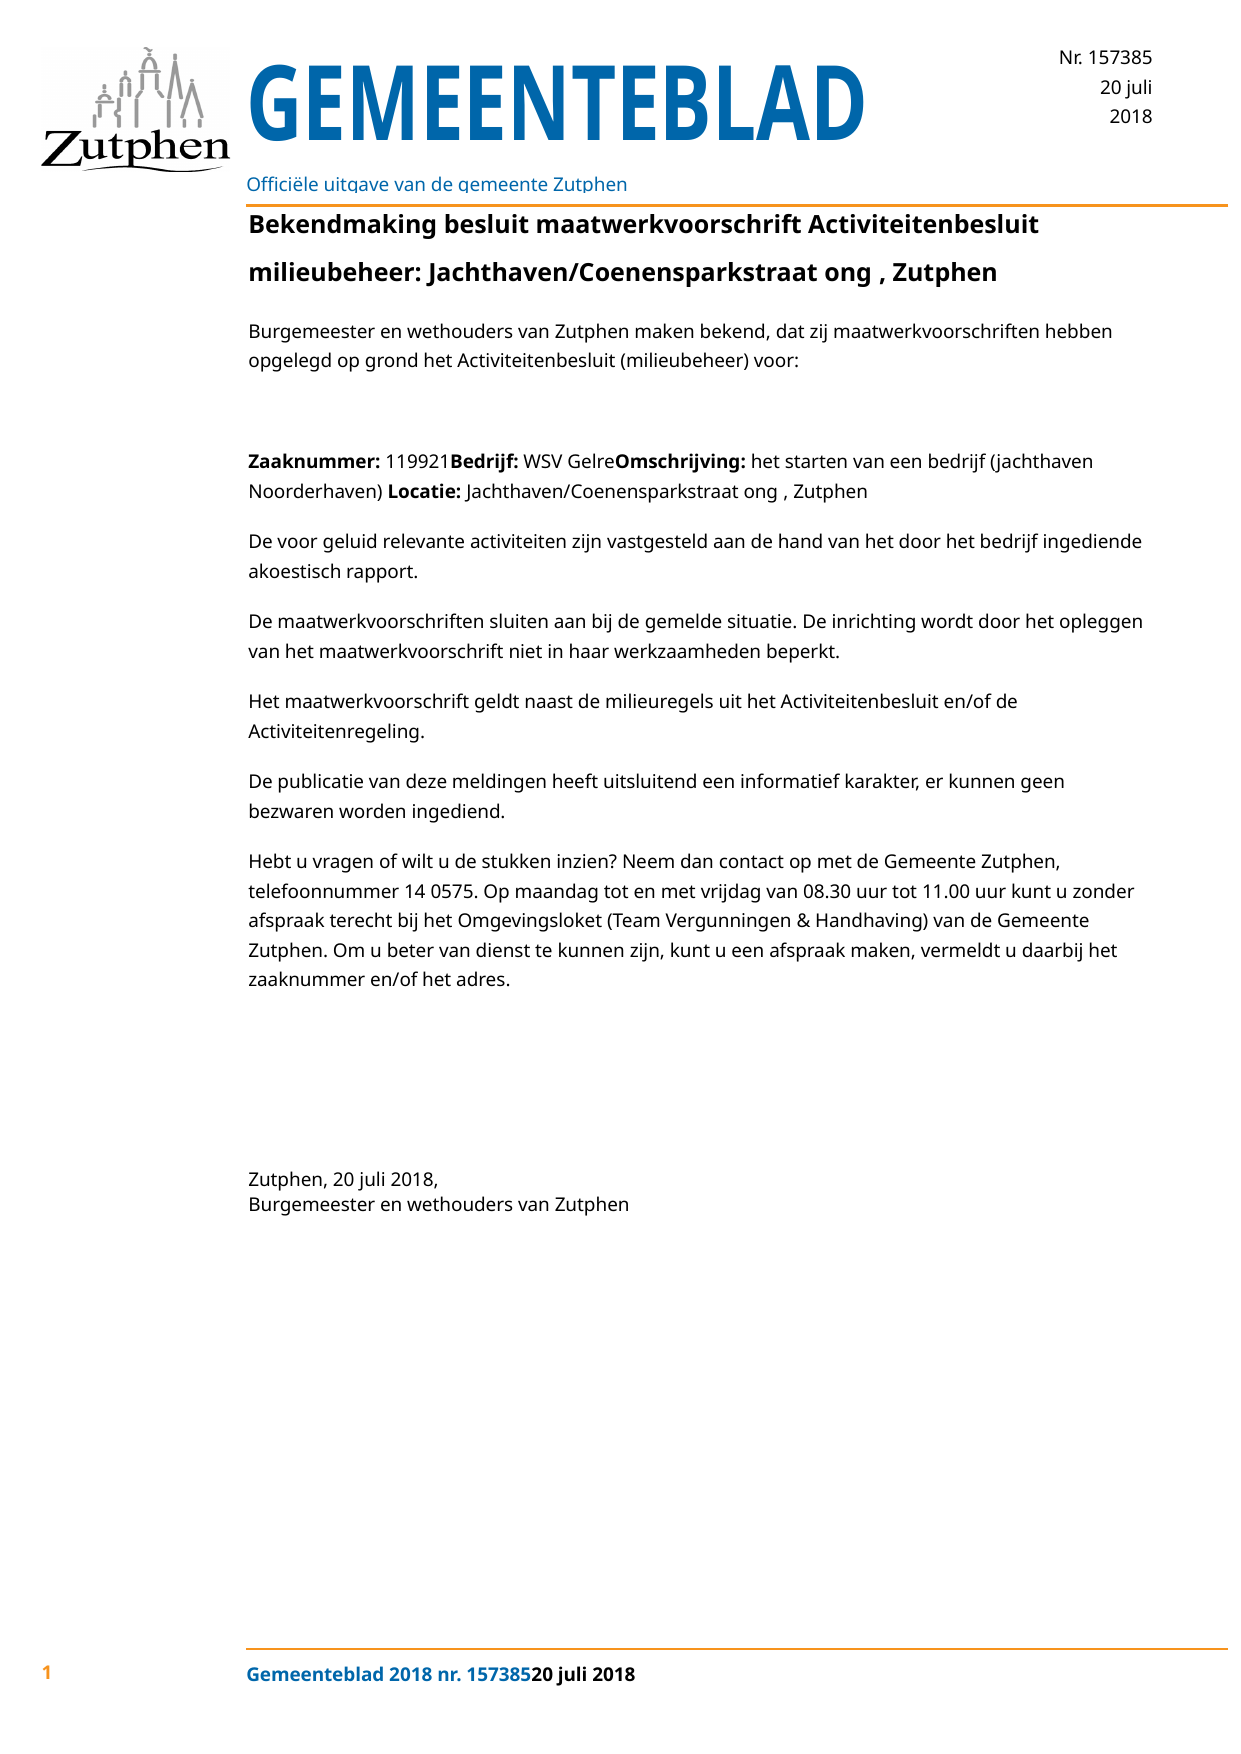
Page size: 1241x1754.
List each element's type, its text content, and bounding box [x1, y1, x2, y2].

text Burgemeester en wethouders van Zutphen maken bekend, dat zij maatwerkvoorschriften hebben opgelegd op grond het Activiteitenbesluit (milieubeheer) voor: [248, 318, 1152, 373]
text Bekendmaking besluit maatwerkvoorschrift Activiteitenbesluit milieubeheer: Jachthaven/Coenensparkstraat ong , Zutphen [248, 207, 1152, 288]
picture [41, 47, 231, 172]
text De maatwerkvoorschriften sluiten aan bij de gemelde situatie. De inrichting wordt door het opleggen van het maatwerkvoorschrift niet in haar werkzaamheden beperkt. [248, 608, 1152, 664]
text Het maatwerkvoorschrift geldt naast de milieuregels uit het Activiteitenbesluit en/of de Activiteitenregeling. [248, 688, 1152, 744]
text Zaaknummer: 119921Bedrijf: WSV GelreOmschrijving: het starten van een bedrijf (jachthaven Noorderhaven) Locatie: Jachthaven/Coenensparkstraat ong , Zutphen [248, 448, 1152, 504]
text De publicatie van deze meldingen heeft uitsluitend een informatief karakter, er kunnen geen bezwaren worden ingediend. [248, 768, 1152, 824]
text Burgemeester en wethouders van Zutphen [248, 1191, 1152, 1217]
text Hebt u vragen of wilt u de stukken inzien? Neem dan contact op met de Gemeente Zutphen, telefoonnummer 14 0575. Op maandag tot en met vrijdag van 08.30 uur tot 11.00 uur kunt u zonder afspraak terecht bij het Omgevingsloket (Team Vergunningen & Handhaving) van de Gemeente Zutphen. Om u beter van dienst te kunnen zijn, kunt u een afspraak maken, vermeldt u daarbij het zaaknummer en/of het adres. [248, 848, 1152, 992]
text Zutphen, 20 juli 2018, [248, 1166, 1152, 1191]
text De voor geluid relevante activiteiten zijn vastgesteld aan de hand van het door het bedrijf ingediende akoestisch rapport. [248, 528, 1152, 584]
